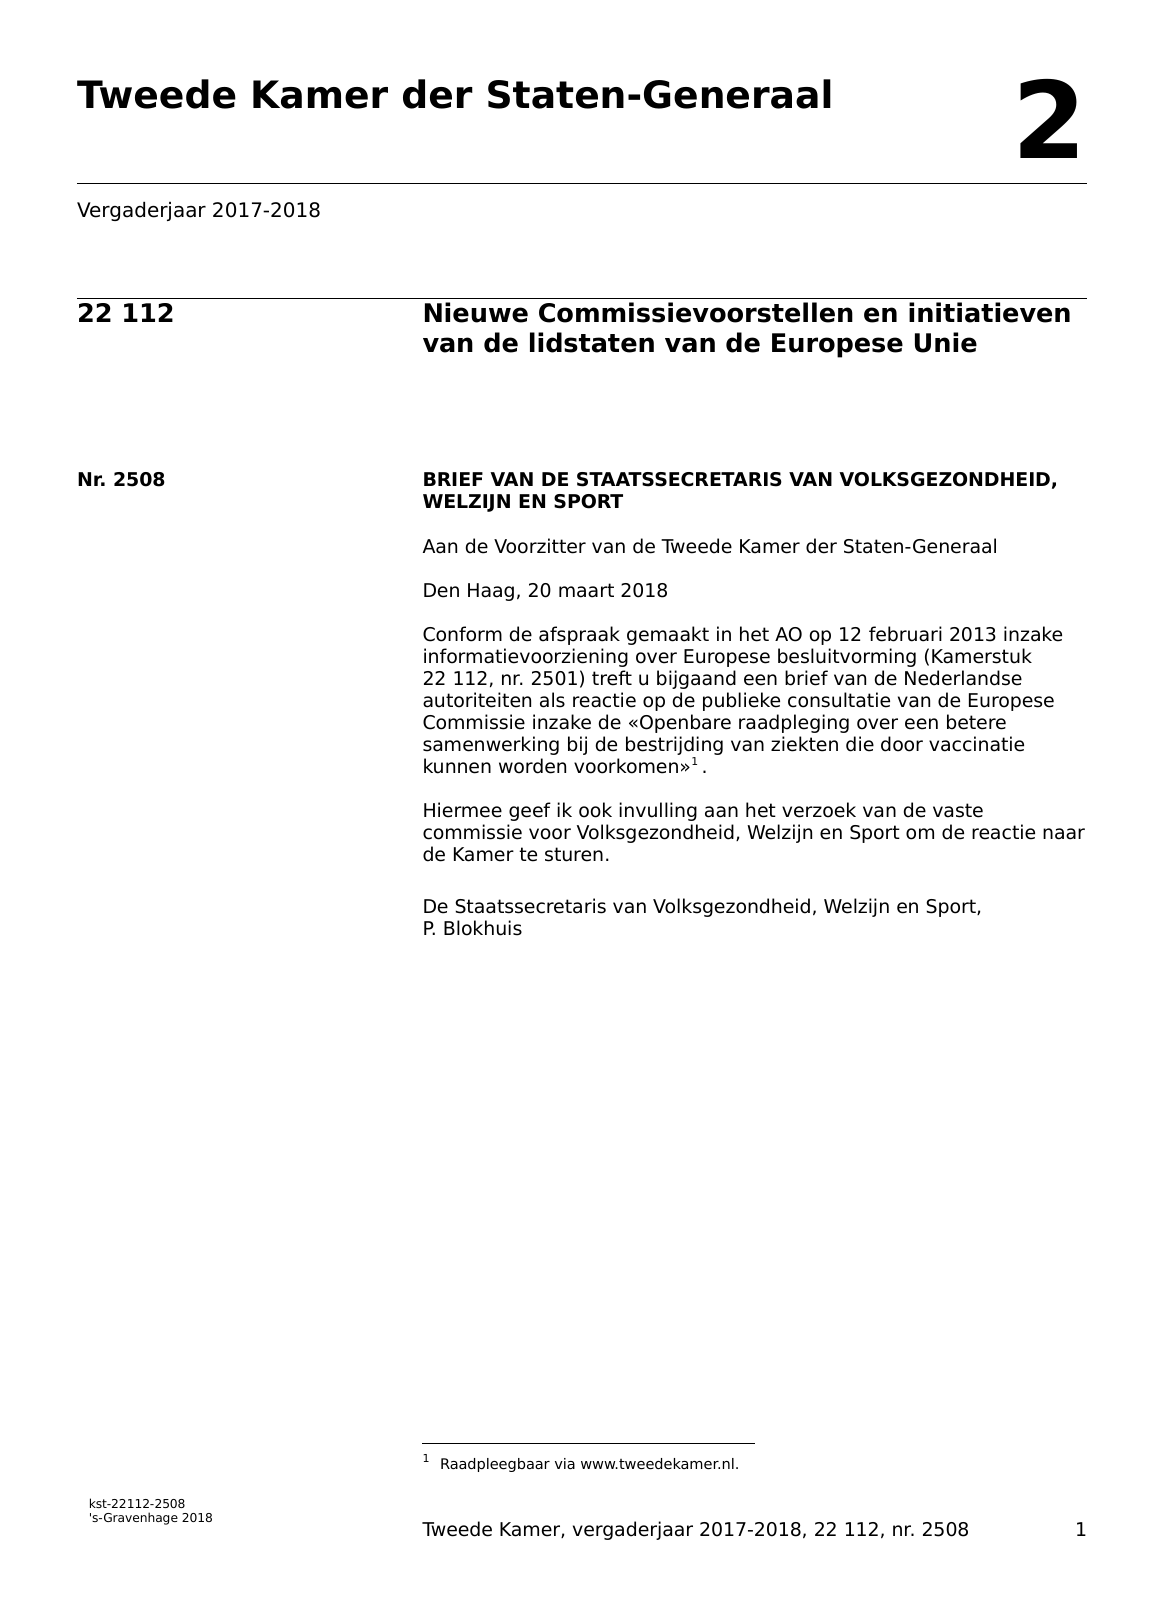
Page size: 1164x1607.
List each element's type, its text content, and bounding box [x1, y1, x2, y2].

text De Staatssecretaris van Volksgezondheid, Welzijn en Sport, P. Blokhuis [422, 896, 1087, 940]
text Raadpleegbaar via www.tweedekamer.nl. [422, 1452, 1087, 1474]
text Conform de afspraak gemaakt in het AO op 12 februari 2013 inzake informatievoorziening over Europese besluitvorming (Kamerstuk 22 112, nr. 2501) treft u bijgaand een brief van de Nederlandse autoriteiten als reactie op de publieke consultatie van de Europese Commissie inzake de «Openbare raadpleging over een betere samenwerking bij de bestrijding van ziekten die door vaccinatie kunnen worden voorkomen». [422, 624, 1087, 778]
table_header 2 [886, 59, 1087, 183]
subtitle 22 112 Nieuwe Commissievoorstellen en initiatieven van de lidstaten van de Europese Unie [77, 299, 1087, 358]
subtitle Nr. 2508 BRIEF VAN DE STAATSSECRETARIS VAN VOLKSGEZONDHEID, WELZIJN EN SPORT [77, 469, 1087, 513]
text kst-22112-2508 [88, 1497, 323, 1511]
text Hiermee geef ik ook invulling aan het verzoek van de vaste commissie voor Volksgezondheid, Welzijn en Sport om de reactie naar de Kamer te sturen. [422, 800, 1087, 866]
text Den Haag, 20 maart 2018 [422, 580, 1087, 602]
table_cell Vergaderjaar 2017-2018 [77, 184, 1087, 298]
text 's-Gravenhage 2018 [88, 1511, 323, 1525]
table_header Tweede Kamer der Staten-Generaal [77, 59, 886, 183]
text Aan de Voorzitter van de Tweede Kamer der Staten-Generaal [422, 536, 1087, 557]
